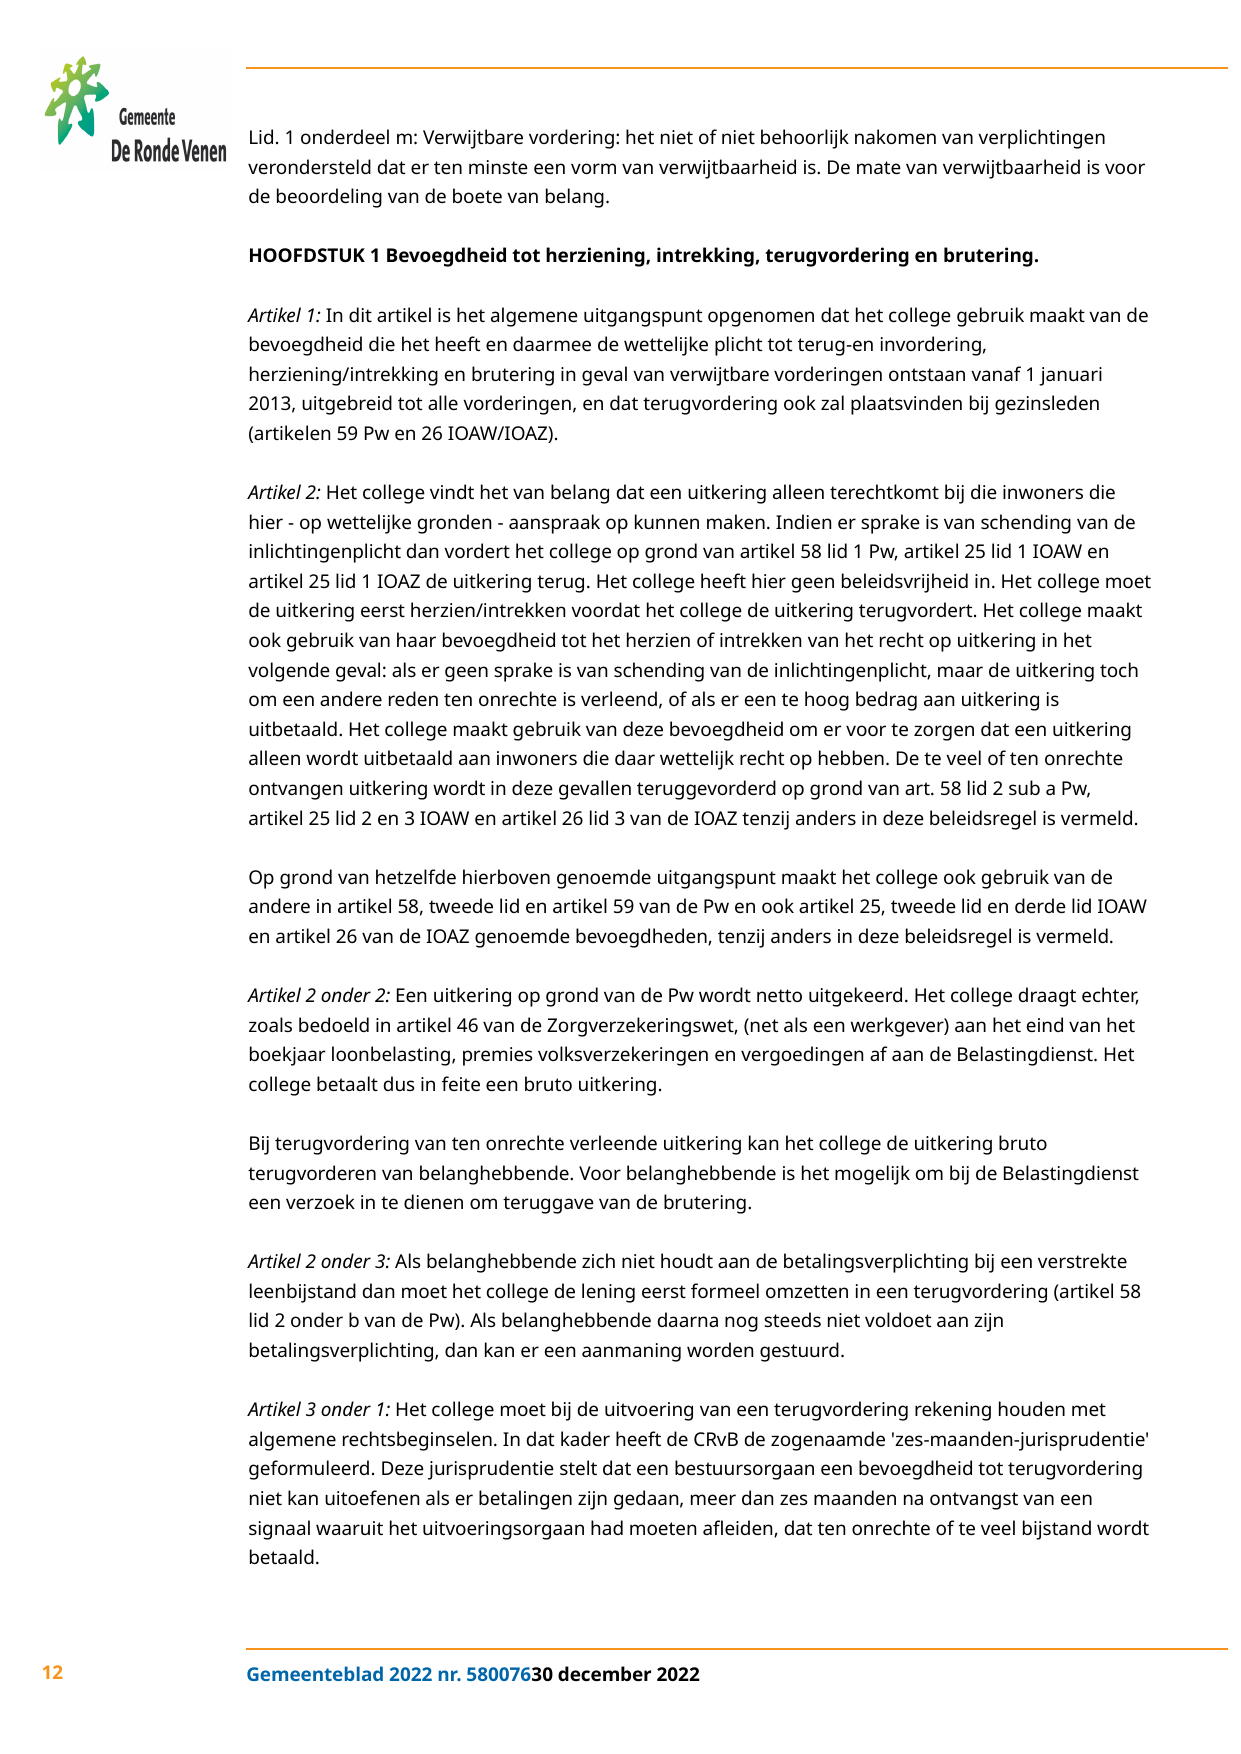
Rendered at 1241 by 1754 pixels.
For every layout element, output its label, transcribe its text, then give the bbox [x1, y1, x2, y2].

text Artikel 3 onder 1: Het college moet bij de uitvoering van een terugvordering rekening houden met algemene rechtsbeginselen. In dat kader heeft de CRvB de zogenaamde 'zes-maanden-jurisprudentie' geformuleerd. Deze jurisprudentie stelt dat een bestuursorgaan een bevoegdheid tot terugvordering niet kan uitoefenen als er betalingen zijn gedaan, meer dan zes maanden na ontvangst van een signaal waaruit het uitvoeringsorgaan had moeten afleiden, dat ten onrechte of te veel bijstand wordt betaald. [248, 1396, 1152, 1570]
text Op grond van hetzelfde hierboven genoemde uitgangspunt maakt het college ook gebruik van de andere in artikel 58, tweede lid en artikel 59 van de Pw en ook artikel 25, tweede lid en derde lid IOAW en artikel 26 van de IOAZ genoemde bevoegdheden, tenzij anders in deze beleidsregel is vermeld. [248, 864, 1152, 949]
text Artikel 2: Het college vindt het van belang dat een uitkering alleen terechtkomt bij die inwoners die hier - op wettelijke gronden - aanspraak op kunnen maken. Indien er sprake is van schending van de inlichtingenplicht dan vordert het college op grond van artikel 58 lid 1 Pw, artikel 25 lid 1 IOAW en artikel 25 lid 1 IOAZ de uitkering terug. Het college heeft hier geen beleidsvrijheid in. Het college moet de uitkering eerst herzien/intrekken voordat het college de uitkering terugvordert. Het college maakt ook gebruik van haar bevoegdheid tot het herzien of intrekken van het recht op uitkering in het volgende geval: als er geen sprake is van schending van de inlichtingenplicht, maar de uitkering toch om een andere reden ten onrechte is verleend, of als er een te hoog bedrag aan uitkering is uitbetaald. Het college maakt gebruik van deze bevoegdheid om er voor te zorgen dat een uitkering alleen wordt uitbetaald aan inwoners die daar wettelijk recht op hebben. De te veel of ten onrechte ontvangen uitkering wordt in deze gevallen teruggevorderd op grond van art. 58 lid 2 sub a Pw, artikel 25 lid 2 en 3 IOAW en artikel 26 lid 3 van de IOAZ tenzij anders in deze beleidsregel is vermeld. [248, 479, 1152, 831]
text Bij terugvordering van ten onrechte verleende uitkering kan het college de uitkering bruto terugvorderen van belanghebbende. Voor belanghebbende is het mogelijk om bij de Belastingdienst een verzoek in te dienen om teruggave van de brutering. [248, 1130, 1152, 1215]
text Artikel 2 onder 3: Als belanghebbende zich niet houdt aan de betalingsverplichting bij een verstrekte leenbijstand dan moet het college de lening eerst formeel omzetten in een terugvordering (artikel 58 lid 2 onder b van de Pw). Als belanghebbende daarna nog steeds niet voldoet aan zijn betalingsverplichting, dan kan er een aanmaning worden gestuurd. [248, 1248, 1152, 1363]
text Artikel 2 onder 2: Een uitkering op grond van de Pw wordt netto uitgekeerd. Het college draagt echter, zoals bedoeld in artikel 46 van de Zorgverzekeringswet, (net als een werkgever) aan het eind van het boekjaar loonbelasting, premies volksverzekeringen en vergoedingen af aan de Belastingdienst. Het college betaalt dus in feite een bruto uitkering. [248, 982, 1152, 1097]
text HOOFDSTUK 1 Bevoegdheid tot herziening, intrekking, terugvordering en brutering. [248, 243, 1152, 268]
text Lid. 1 onderdeel m: Verwijtbare vordering: het niet of niet behoorlijk nakomen van verplichtingen verondersteld dat er ten minste een vorm van verwijtbaarheid is. De mate van verwijtbaarheid is voor de beoordeling van de boete van belang. [248, 124, 1152, 209]
picture [41, 47, 231, 172]
text Artikel 1: In dit artikel is het algemene uitgangspunt opgenomen dat het college gebruik maakt van de bevoegdheid die het heeft en daarmee de wettelijke plicht tot terug-en invordering, herziening/intrekking en brutering in geval van verwijtbare vorderingen ontstaan vanaf 1 januari 2013, uitgebreid tot alle vorderingen, en dat terugvordering ook zal plaatsvinden bij gezinsleden (artikelen 59 Pw en 26 IOAW/IOAZ). [248, 302, 1152, 446]
